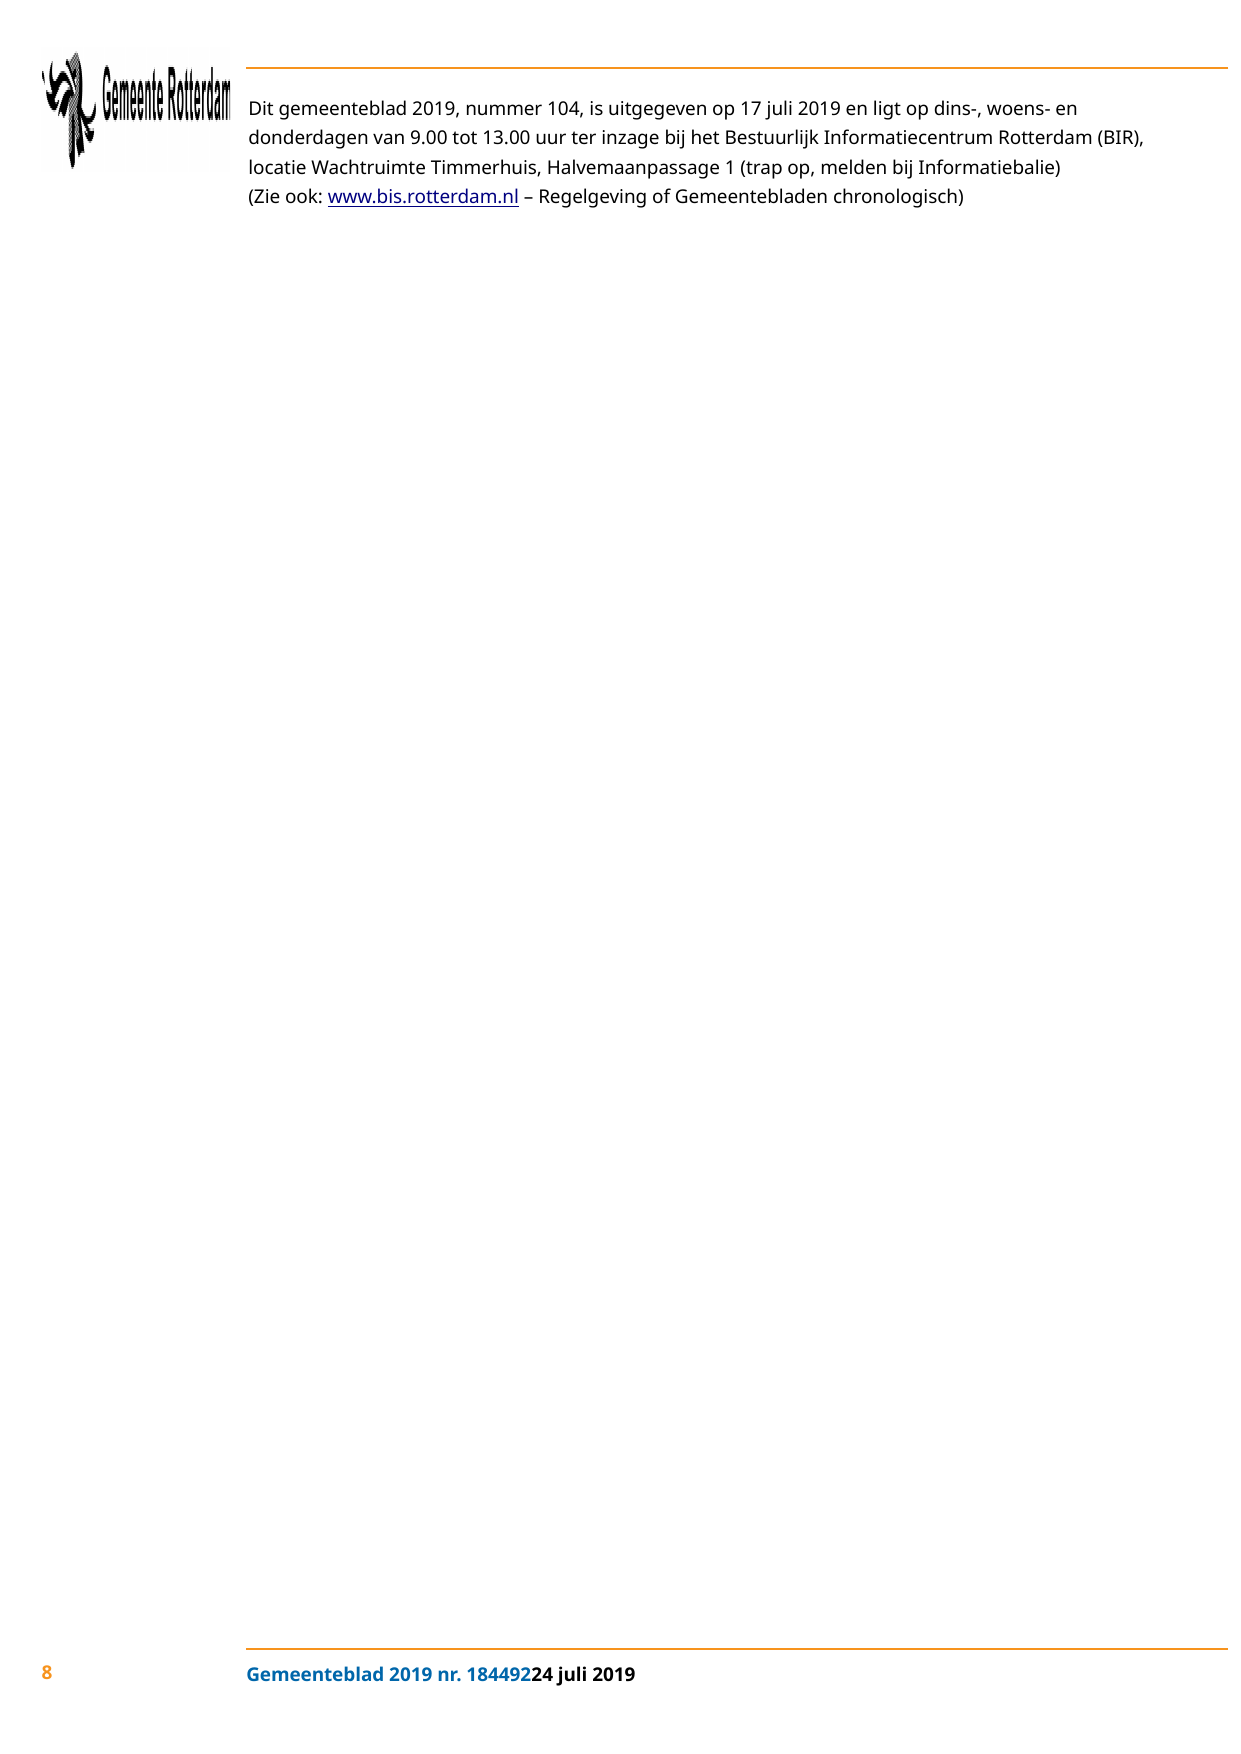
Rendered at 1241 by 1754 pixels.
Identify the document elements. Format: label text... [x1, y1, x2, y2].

text Dit gemeenteblad 2019, nummer 104, is uitgegeven op 17 juli 2019 en ligt op dins-, woens- en donderdagen van 9.00 tot 13.00 uur ter inzage bij het Bestuurlijk Informatiecentrum Rotterdam (BIR), locatie Wachtruimte Timmerhuis, Halvemaanpassage 1 (trap op, melden bij Informatiebalie) [248, 95, 1152, 180]
picture [41, 47, 231, 172]
text (Zie ook: www.bis.rotterdam.nl – Regelgeving of Gemeentebladen chronologisch) [248, 184, 1152, 209]
